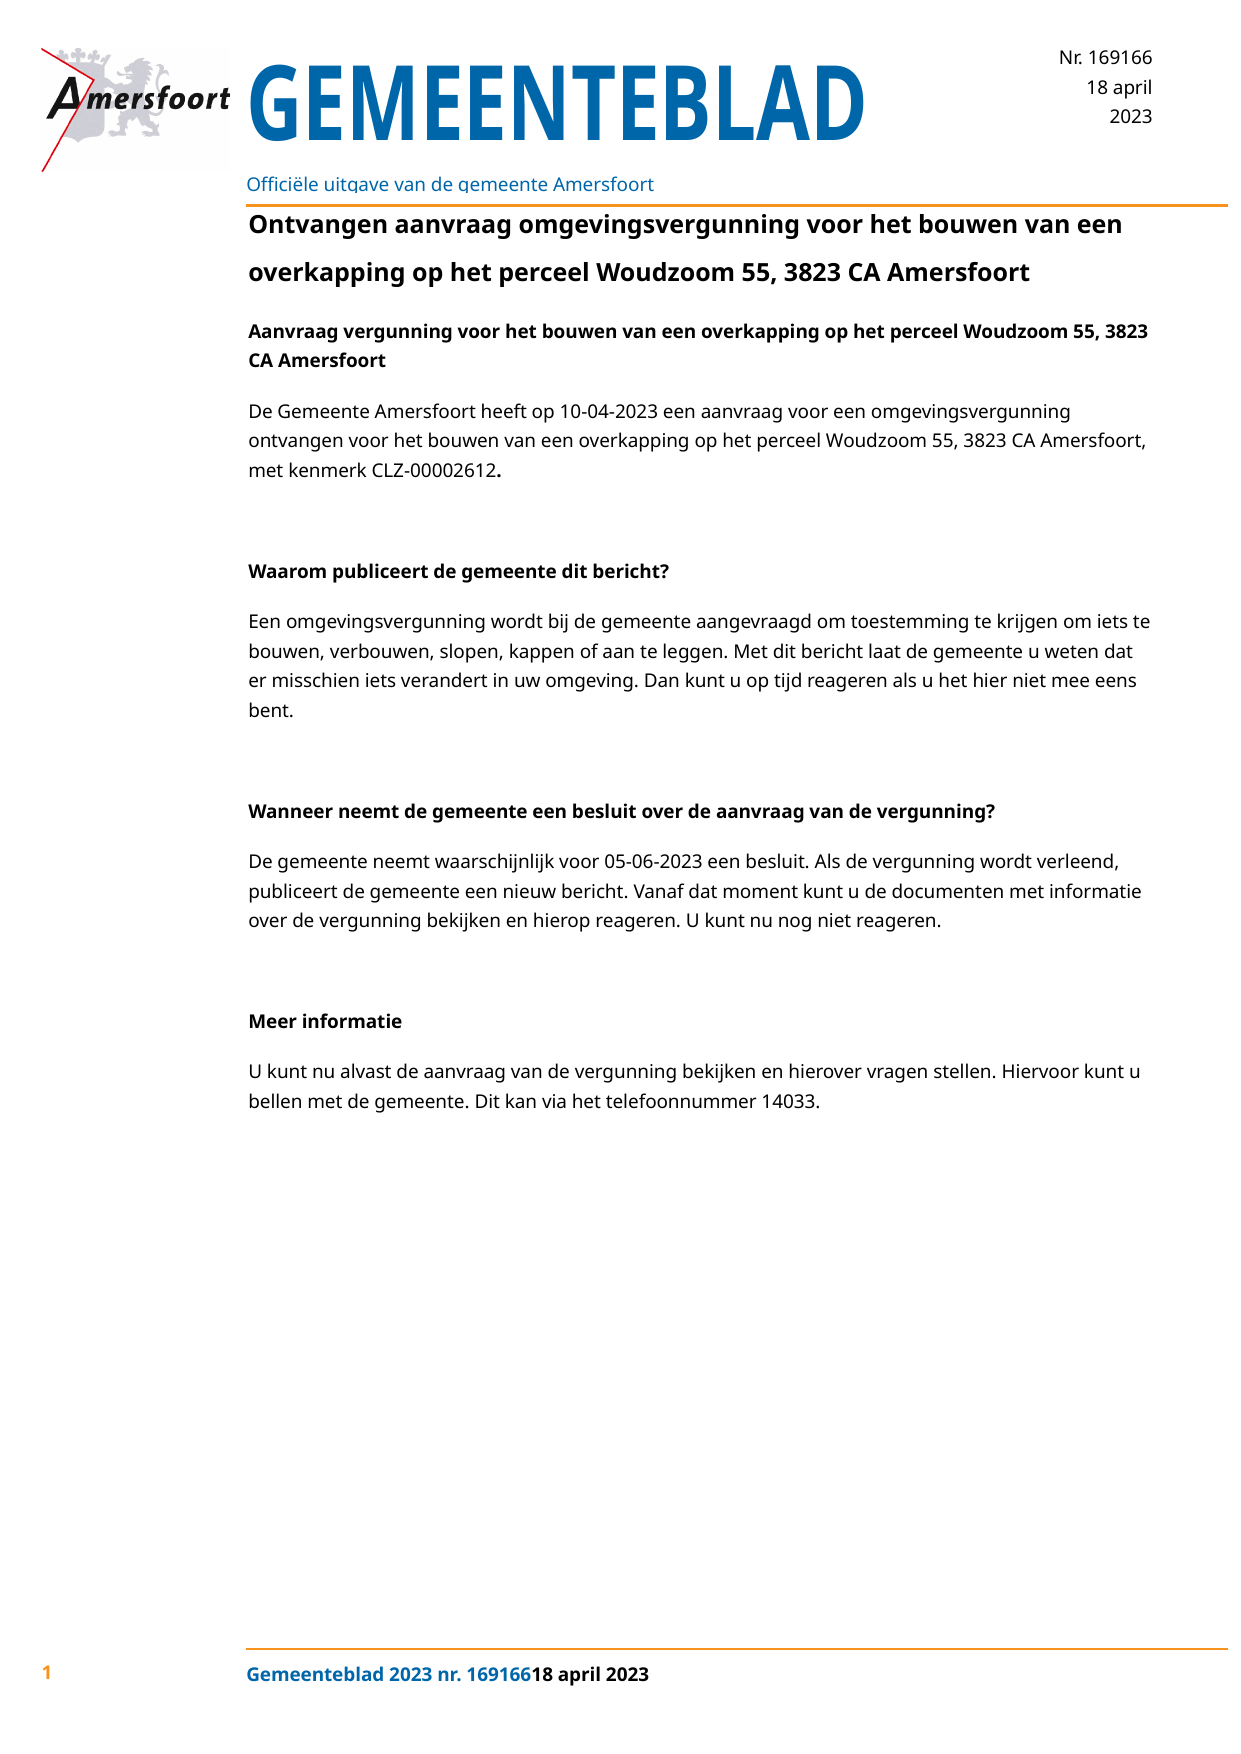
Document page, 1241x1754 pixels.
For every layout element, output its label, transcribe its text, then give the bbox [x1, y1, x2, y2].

text Meer informatie [248, 1008, 1152, 1034]
text Ontvangen aanvraag omgevingsvergunning voor het bouwen van een overkapping op het perceel Woudzoom 55, 3823 CA Amersfoort [248, 207, 1152, 288]
text Wanneer neemt de gemeente een besluit over de aanvraag van de vergunning? [248, 798, 1152, 824]
picture [41, 47, 231, 172]
text Een omgevingsvergunning wordt bij de gemeente aangevraagd om toestemming te krijgen om iets te bouwen, verbouwen, slopen, kappen of aan te leggen. Met dit bericht laat de gemeente u weten dat er misschien iets verandert in uw omgeving. Dan kunt u op tijd reageren als u het hier niet mee eens bent. [248, 608, 1152, 723]
text De gemeente neemt waarschijnlijk voor 05-06-2023 een besluit. Als de vergunning wordt verleend, publiceert de gemeente een nieuw bericht. Vanaf dat moment kunt u de documenten met informatie over de vergunning bekijken en hierop reageren. U kunt nu nog niet reageren. [248, 848, 1152, 933]
text Waarom publiceert de gemeente dit bericht? [248, 558, 1152, 584]
text De Gemeente Amersfoort heeft op 10-04-2023 een aanvraag voor een omgevingsvergunning ontvangen voor het bouwen van een overkapping op het perceel Woudzoom 55, 3823 CA Amersfoort, met kenmerk CLZ-00002612. [248, 398, 1152, 483]
text U kunt nu alvast de aanvraag van de vergunning bekijken en hierover vragen stellen. Hiervoor kunt u bellen met de gemeente. Dit kan via het telefoonnummer 14033. [248, 1059, 1152, 1114]
text Aanvraag vergunning voor het bouwen van een overkapping op het perceel Woudzoom 55, 3823 CA Amersfoort [248, 318, 1152, 373]
